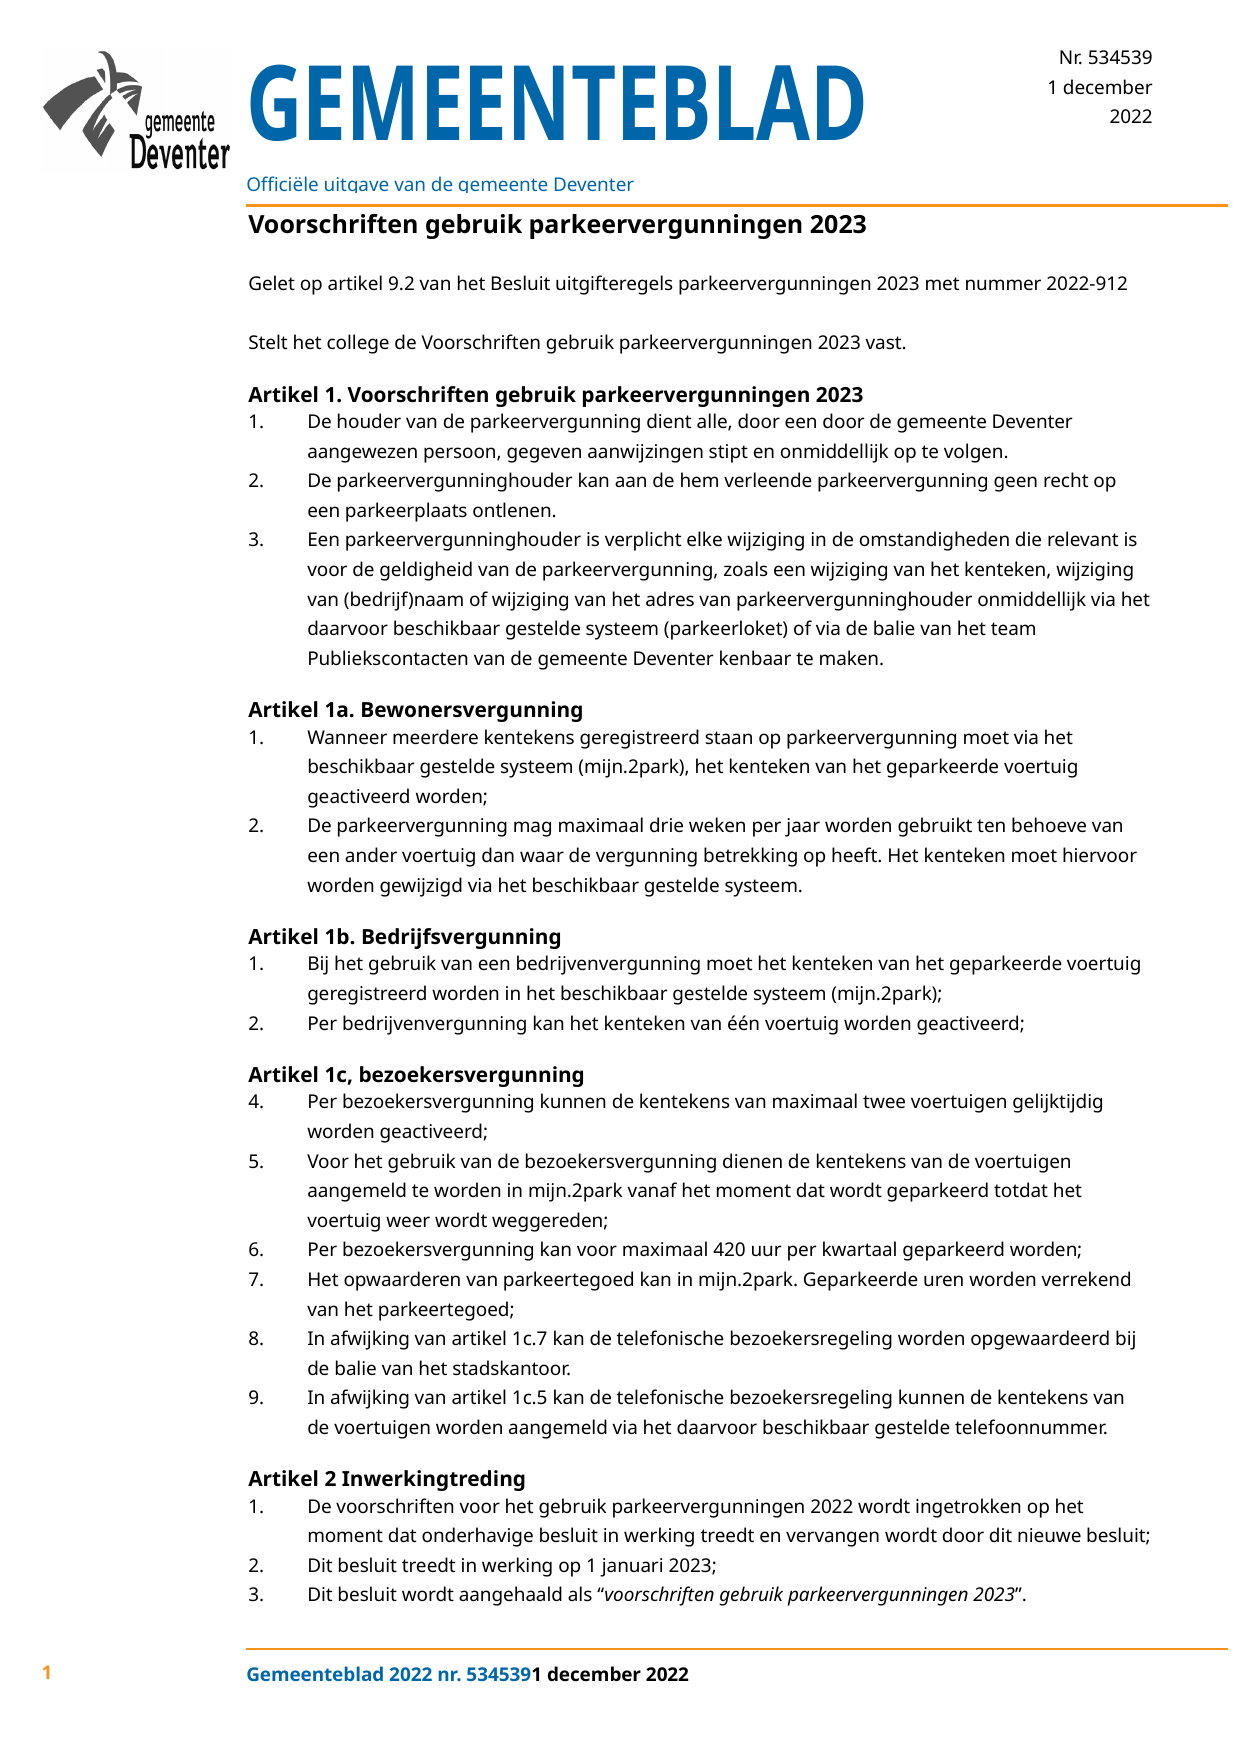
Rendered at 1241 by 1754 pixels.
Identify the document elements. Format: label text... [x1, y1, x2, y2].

list Per bezoekersvergunning kunnen de kentekens van maximaal twee voertuigen gelijktijdig worden geactiveerd; [248, 1089, 1152, 1144]
list Voor het gebruik van de bezoekersvergunning dienen de kentekens van de voertuigen aangemeld te worden in mijn.2park vanaf het moment dat wordt geparkeerd totdat het voertuig weer wordt weggereden; [248, 1148, 1152, 1233]
text Artikel 2 Inwerkingtreding [248, 1464, 1152, 1493]
list In afwijking van artikel 1c.5 kan de telefonische bezoekersregeling kunnen de kentekens van de voertuigen worden aangemeld via het daarvoor beschikbaar gestelde telefoonnummer. [248, 1384, 1152, 1440]
text Artikel 1c, bezoekersvergunning [248, 1060, 1152, 1089]
list De houder van de parkeervergunning dient alle, door een door de gemeente Deventer aangewezen persoon, gegeven aanwijzingen stipt en onmiddellijk op te volgen. [248, 408, 1152, 464]
list Per bedrijvenvergunning kan het kenteken van één voertuig worden geactiveerd; [248, 1010, 1152, 1036]
text Stelt het college de Voorschriften gebruik parkeervergunningen 2023 vast. [248, 329, 1152, 355]
list In afwijking van artikel 1c.7 kan de telefonische bezoekersregeling worden opgewaardeerd bij de balie van het stadskantoor. [248, 1325, 1152, 1381]
text Voorschriften gebruik parkeervergunningen 2023 [248, 207, 1152, 241]
list Dit besluit wordt aangehaald als “voorschriften gebruik parkeervergunningen 2023”. [248, 1582, 1152, 1607]
list Het opwaarderen van parkeertegoed kan in mijn.2park. Geparkeerde uren worden verrekend van het parkeertegoed; [248, 1266, 1152, 1321]
text Artikel 1. Voorschriften gebruik parkeervergunningen 2023 [248, 380, 1152, 408]
list Per bezoekersvergunning kan voor maximaal 420 uur per kwartaal geparkeerd worden; [248, 1237, 1152, 1262]
list Dit besluit treedt in werking op 1 januari 2023; [248, 1552, 1152, 1578]
list De voorschriften voor het gebruik parkeervergunningen 2022 wordt ingetrokken op het moment dat onderhavige besluit in werking treedt en vervangen wordt door dit nieuwe besluit; [248, 1493, 1152, 1548]
list Een parkeervergunninghouder is verplicht elke wijziging in de omstandigheden die relevant is voor de geldigheid van de parkeervergunning, zoals een wijziging van het kenteken, wijziging van (bedrijf)naam of wijziging van het adres van parkeervergunninghouder onmiddellijk via het daarvoor beschikbaar gestelde systeem (parkeerloket) of via de balie van het team Publiekscontacten van de gemeente Deventer kenbaar te maken. [248, 527, 1152, 671]
list De parkeervergunning mag maximaal drie weken per jaar worden gebruikt ten behoeve van een ander voertuig dan waar de vergunning betrekking op heeft. Het kenteken moet hiervoor worden gewijzigd via het beschikbaar gestelde systeem. [248, 813, 1152, 897]
list Wanneer meerdere kentekens geregistreerd staan op parkeervergunning moet via het beschikbaar gestelde systeem (mijn.2park), het kenteken van het geparkeerde voertuig geactiveerd worden; [248, 724, 1152, 809]
list De parkeervergunninghouder kan aan de hem verleende parkeervergunning geen recht op een parkeerplaats ontlenen. [248, 467, 1152, 523]
list Bij het gebruik van een bedrijvenvergunning moet het kenteken van het geparkeerde voertuig geregistreerd worden in het beschikbaar gestelde systeem (mijn.2park); [248, 951, 1152, 1006]
text Gelet op artikel 9.2 van het Besluit uitgifteregels parkeervergunningen 2023 met nummer 2022-912 [248, 270, 1152, 296]
text Artikel 1a. Bewonersvergunning [248, 695, 1152, 724]
picture [41, 47, 231, 172]
text Artikel 1b. Bedrijfsvergunning [248, 922, 1152, 951]
